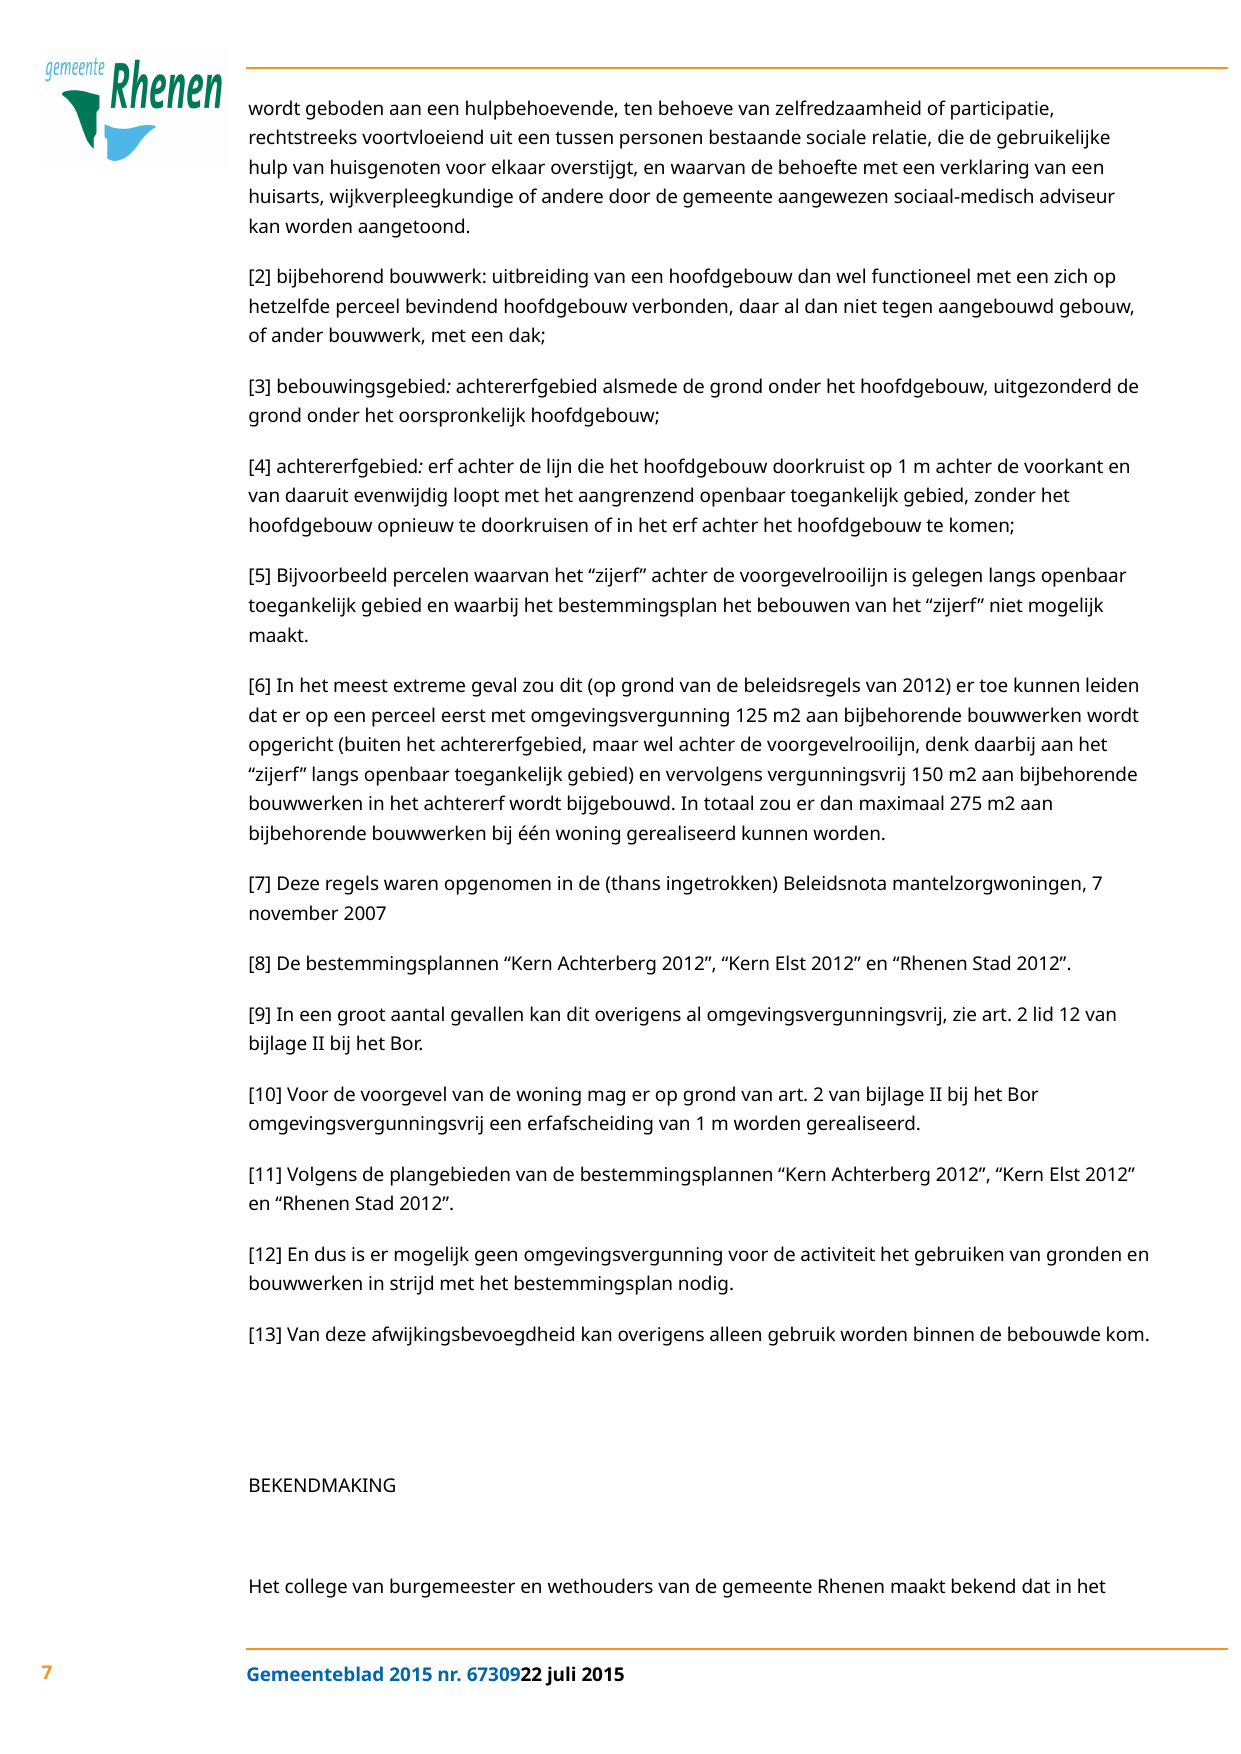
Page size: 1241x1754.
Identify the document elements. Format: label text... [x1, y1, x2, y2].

text [3] bebouwingsgebied: achtererfgebied alsmede de grond onder het hoofdgebouw, uitgezonderd de grond onder het oorspronkelijk hoofdgebouw; [248, 373, 1152, 428]
text [7] Deze regels waren opgenomen in de (thans ingetrokken) Beleidsnota mantelzorgwoningen, 7 november 2007 [248, 871, 1152, 926]
text BEKENDMAKING [248, 1472, 1152, 1498]
text [6] In het meest extreme geval zou dit (op grond van de beleidsregels van 2012) er toe kunnen leiden dat er op een perceel eerst met omgevingsvergunning 125 m2 aan bijbehorende bouwwerken wordt opgericht (buiten het achtererfgebied, maar wel achter de voorgevelrooilijn, denk daarbij aan het “zijerf” langs openbaar toegankelijk gebied) en vervolgens vergunningsvrij 150 m2 aan bijbehorende bouwwerken in het achtererf wordt bijgebouwd. In totaal zou er dan maximaal 275 m2 aan bijbehorende bouwwerken bij één woning gerealiseerd kunnen worden. [248, 672, 1152, 846]
text Het college van burgemeester en wethouders van de gemeente Rhenen maakt bekend dat in het [248, 1573, 1152, 1599]
text [12] En dus is er mogelijk geen omgevingsvergunning voor de activiteit het gebruiken van gronden en bouwwerken in strijd met het bestemmingsplan nodig. [248, 1241, 1152, 1296]
text [11] Volgens de plangebieden van de bestemmingsplannen “Kern Achterberg 2012”, “Kern Elst 2012” en “Rhenen Stad 2012”. [248, 1161, 1152, 1216]
text [2] bijbehorend bouwwerk: uitbreiding van een hoofdgebouw dan wel functioneel met een zich op hetzelfde perceel bevindend hoofdgebouw verbonden, daar al dan niet tegen aangebouwd gebouw, of ander bouwwerk, met een dak; [248, 263, 1152, 348]
text [8] De bestemmingsplannen “Kern Achterberg 2012”, “Kern Elst 2012” en “Rhenen Stad 2012”. [248, 951, 1152, 976]
text [5] Bijvoorbeeld percelen waarvan het “zijerf” achter de voorgevelrooilijn is gelegen langs openbaar toegankelijk gebied en waarbij het bestemmingsplan het bebouwen van het “zijerf” niet mogelijk maakt. [248, 563, 1152, 648]
text wordt geboden aan een hulpbehoevende, ten behoeve van zelfredzaamheid of participatie, rechtstreeks voortvloeiend uit een tussen personen bestaande sociale relatie, die de gebruikelijke hulp van huisgenoten voor elkaar overstijgt, en waarvan de behoefte met een verklaring van een huisarts, wijkverpleegkundige of andere door de gemeente aangewezen sociaal-medisch adviseur kan worden aangetoond. [248, 95, 1152, 239]
text [10] Voor de voorgevel van de woning mag er op grond van art. 2 van bijlage II bij het Bor omgevingsvergunningsvrij een erfafscheiding van 1 m worden gerealiseerd. [248, 1081, 1152, 1136]
text [4] achtererfgebied: erf achter de lijn die het hoofdgebouw doorkruist op 1 m achter de voorkant en van daaruit evenwijdig loopt met het aangrenzend openbaar toegankelijk gebied, zonder het hoofdgebouw opnieuw te doorkruisen of in het erf achter het hoofdgebouw te komen; [248, 453, 1152, 538]
text [9] In een groot aantal gevallen kan dit overigens al omgevingsvergunningsvrij, zie art. 2 lid 12 van bijlage II bij het Bor. [248, 1001, 1152, 1056]
text [13] Van deze afwijkingsbevoegdheid kan overigens alleen gebruik worden binnen de bebouwde kom. [248, 1321, 1152, 1347]
picture [41, 47, 231, 172]
